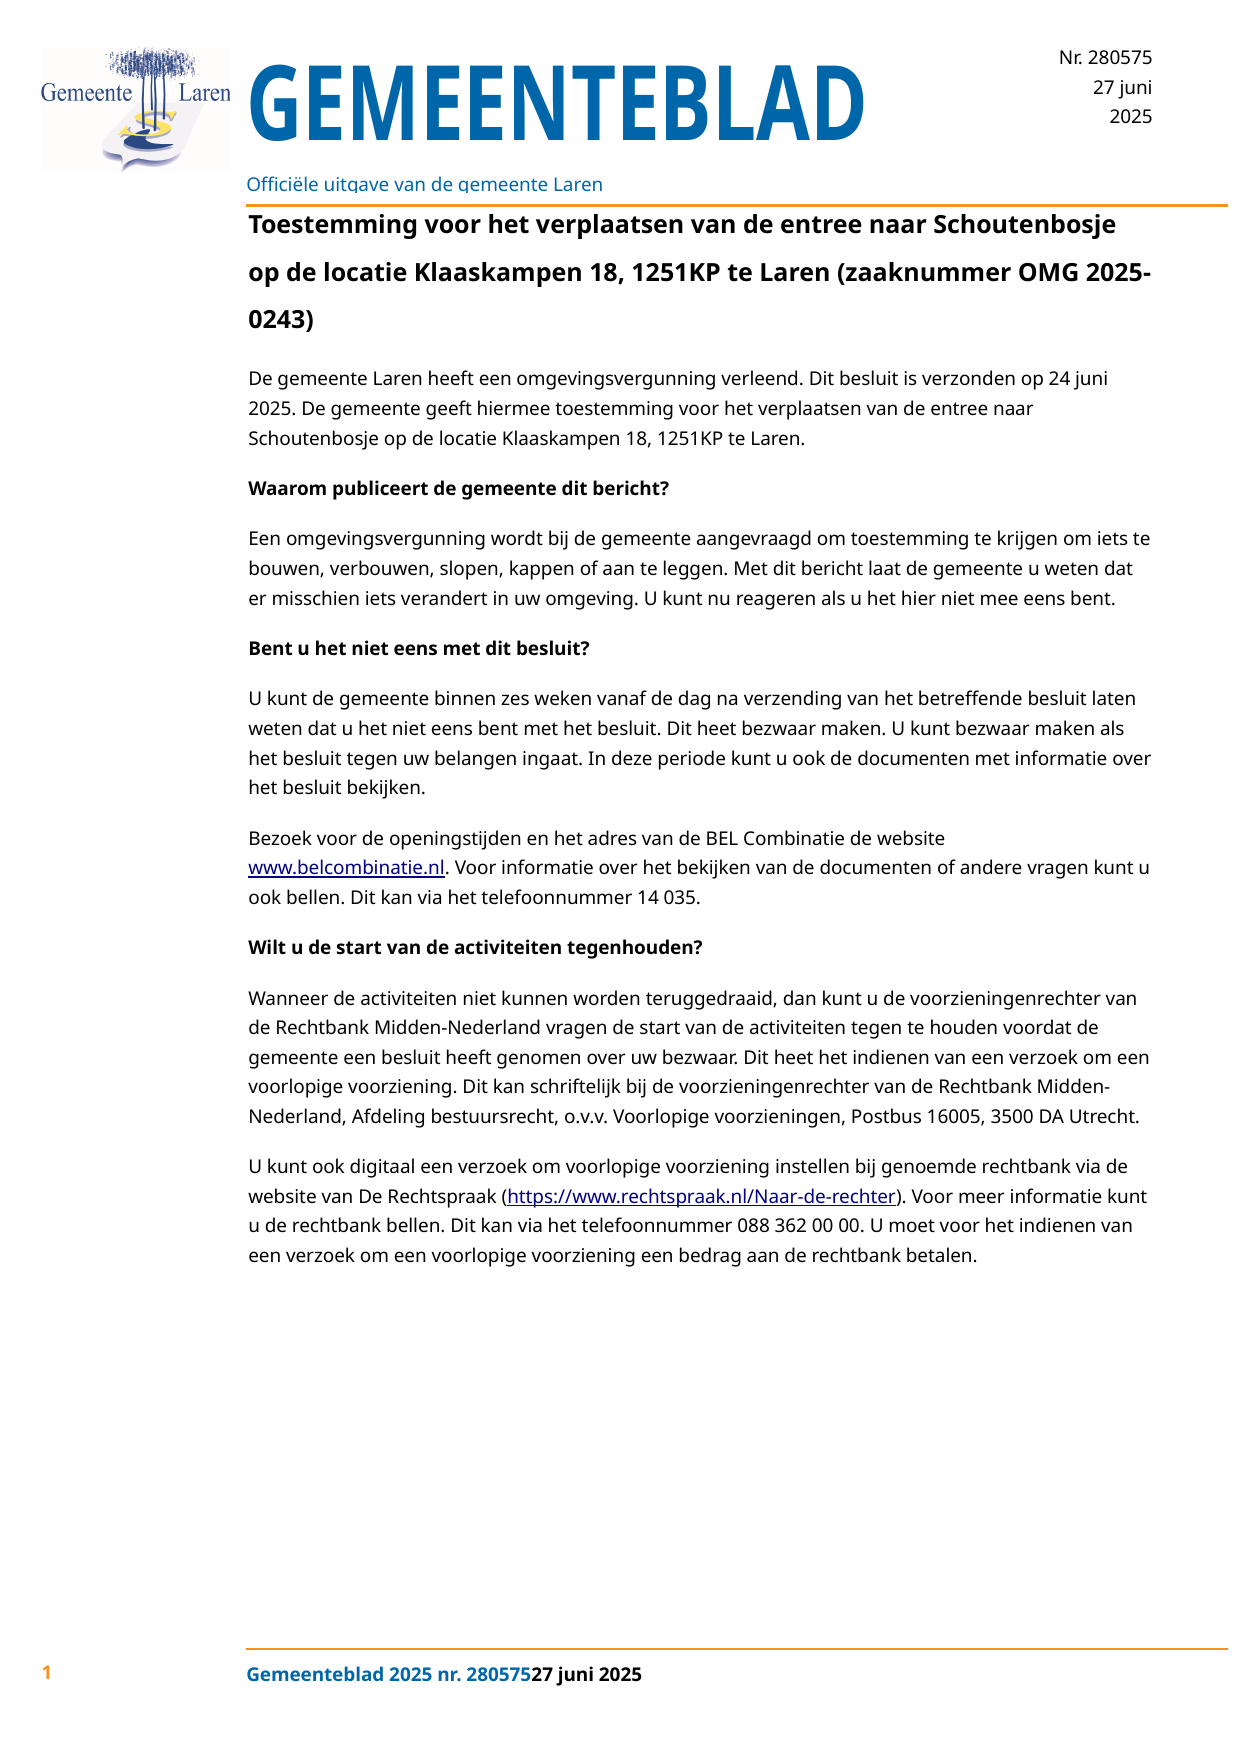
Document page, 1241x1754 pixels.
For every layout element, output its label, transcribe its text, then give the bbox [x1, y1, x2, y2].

text Wilt u de start van de activiteiten tegenhouden? [248, 934, 1152, 960]
text U kunt ook digitaal een verzoek om voorlopige voorziening instellen bij genoemde rechtbank via de website van De Rechtspraak (https://www.rechtspraak.nl/Naar-de-rechter). Voor meer informatie kunt u de rechtbank bellen. Dit kan via het telefoonnummer 088 362 00 00. U moet voor het indienen van een verzoek om een voorlopige voorziening een bedrag aan de rechtbank betalen. [248, 1153, 1152, 1268]
text Bent u het niet eens met dit besluit? [248, 635, 1152, 661]
picture [41, 47, 231, 172]
text Toestemming voor het verplaatsen van de entree naar Schoutenbosje op de locatie Klaaskampen 18, 1251KP te Laren (zaaknummer OMG 2025-0243) [248, 207, 1152, 336]
text Wanneer de activiteiten niet kunnen worden teruggedraaid, dan kunt u de voorzieningenrechter van de Rechtbank Midden-Nederland vragen de start van de activiteiten tegen te houden voordat de gemeente een besluit heeft genomen over uw bezwaar. Dit heet het indienen van een verzoek om een voorlopige voorziening. Dit kan schriftelijk bij de voorzieningenrechter van de Rechtbank Midden-Nederland, Afdeling bestuursrecht, o.v.v. Voorlopige voorzieningen, Postbus 16005, 3500 DA Utrecht. [248, 985, 1152, 1129]
text Waarom publiceert de gemeente dit bericht? [248, 475, 1152, 501]
text U kunt de gemeente binnen zes weken vanaf de dag na verzending van het betreffende besluit laten weten dat u het niet eens bent met het besluit. Dit heet bezwaar maken. U kunt bezwaar maken als het besluit tegen uw belangen ingaat. In deze periode kunt u ook de documenten met informatie over het besluit bekijken. [248, 686, 1152, 800]
text Bezoek voor de openingstijden en het adres van de BEL Combinatie de website www.belcombinatie.nl. Voor informatie over het bekijken van de documenten of andere vragen kunt u ook bellen. Dit kan via het telefoonnummer 14 035. [248, 825, 1152, 909]
text De gemeente Laren heeft een omgevingsvergunning verleend. Dit besluit is verzonden op 24 juni 2025. De gemeente geeft hiermee toestemming voor het verplaatsen van de entree naar Schoutenbosje op de locatie Klaaskampen 18, 1251KP te Laren. [248, 366, 1152, 450]
text Een omgevingsvergunning wordt bij de gemeente aangevraagd om toestemming te krijgen om iets te bouwen, verbouwen, slopen, kappen of aan te leggen. Met dit bericht laat de gemeente u weten dat er misschien iets verandert in uw omgeving. U kunt nu reageren als u het hier niet mee eens bent. [248, 526, 1152, 610]
